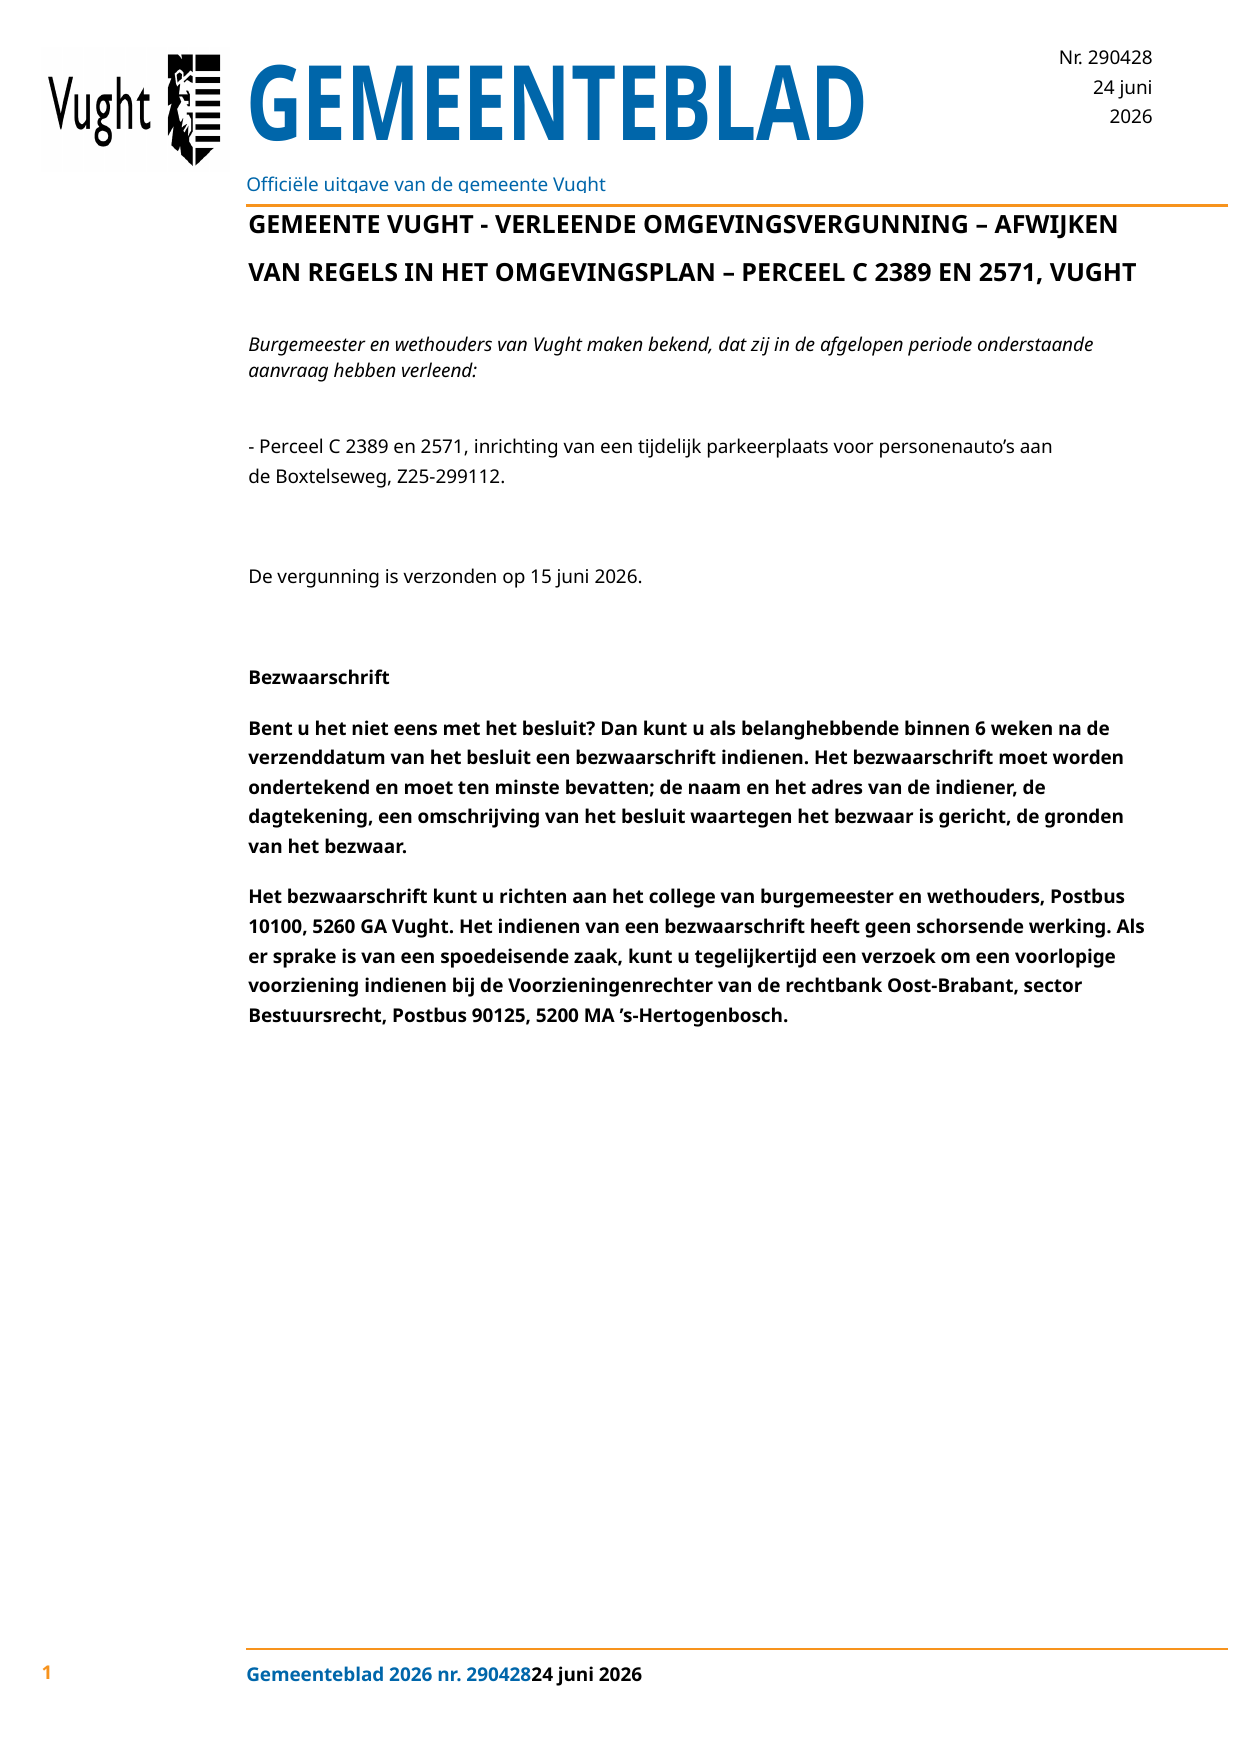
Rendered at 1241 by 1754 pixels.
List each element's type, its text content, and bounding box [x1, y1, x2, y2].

text Burgemeester en wethouders van Vught maken bekend, dat zij in de afgelopen periode onderstaande aanvraag hebben verleend: [248, 331, 1152, 383]
text De vergunning is verzonden op 15 juni 2026. [248, 564, 1152, 589]
text Het bezwaarschrift kunt u richten aan het college van burgemeester en wethouders, Postbus 10100, 5260 GA Vught. Het indienen van een bezwaarschrift heeft geen schorsende werking. Als er sprake is van een spoedeisende zaak, kunt u tegelijkertijd een verzoek om een voorlopige voorziening indienen bij de Voorzieningenrechter van de rechtbank Oost-Brabant, sector Bestuursrecht, Postbus 90125, 5200 MA ’s-Hertogenbosch. [248, 884, 1152, 1028]
text Bezwaarschrift [248, 664, 1152, 690]
text Bent u het niet eens met het besluit? Dan kunt u als belanghebbende binnen 6 weken na de verzenddatum van het besluit een bezwaarschrift indienen. Het bezwaarschrift moet worden ondertekend en moet ten minste bevatten; de naam en het adres van de indiener, de dagtekening, een omschrijving van het besluit waartegen het bezwaar is gericht, de gronden van het bezwaar. [248, 715, 1152, 859]
text GEMEENTE VUGHT - VERLEENDE OMGEVINGSVERGUNNING – AFWIJKEN VAN REGELS IN HET OMGEVINGSPLAN – PERCEEL C 2389 EN 2571, VUGHT [248, 207, 1152, 288]
text - Perceel C 2389 en 2571, inrichting van een tijdelijk parkeerplaats voor personenauto’s aan de Boxtelseweg, Z25-299112. [248, 433, 1152, 489]
picture [41, 47, 231, 172]
